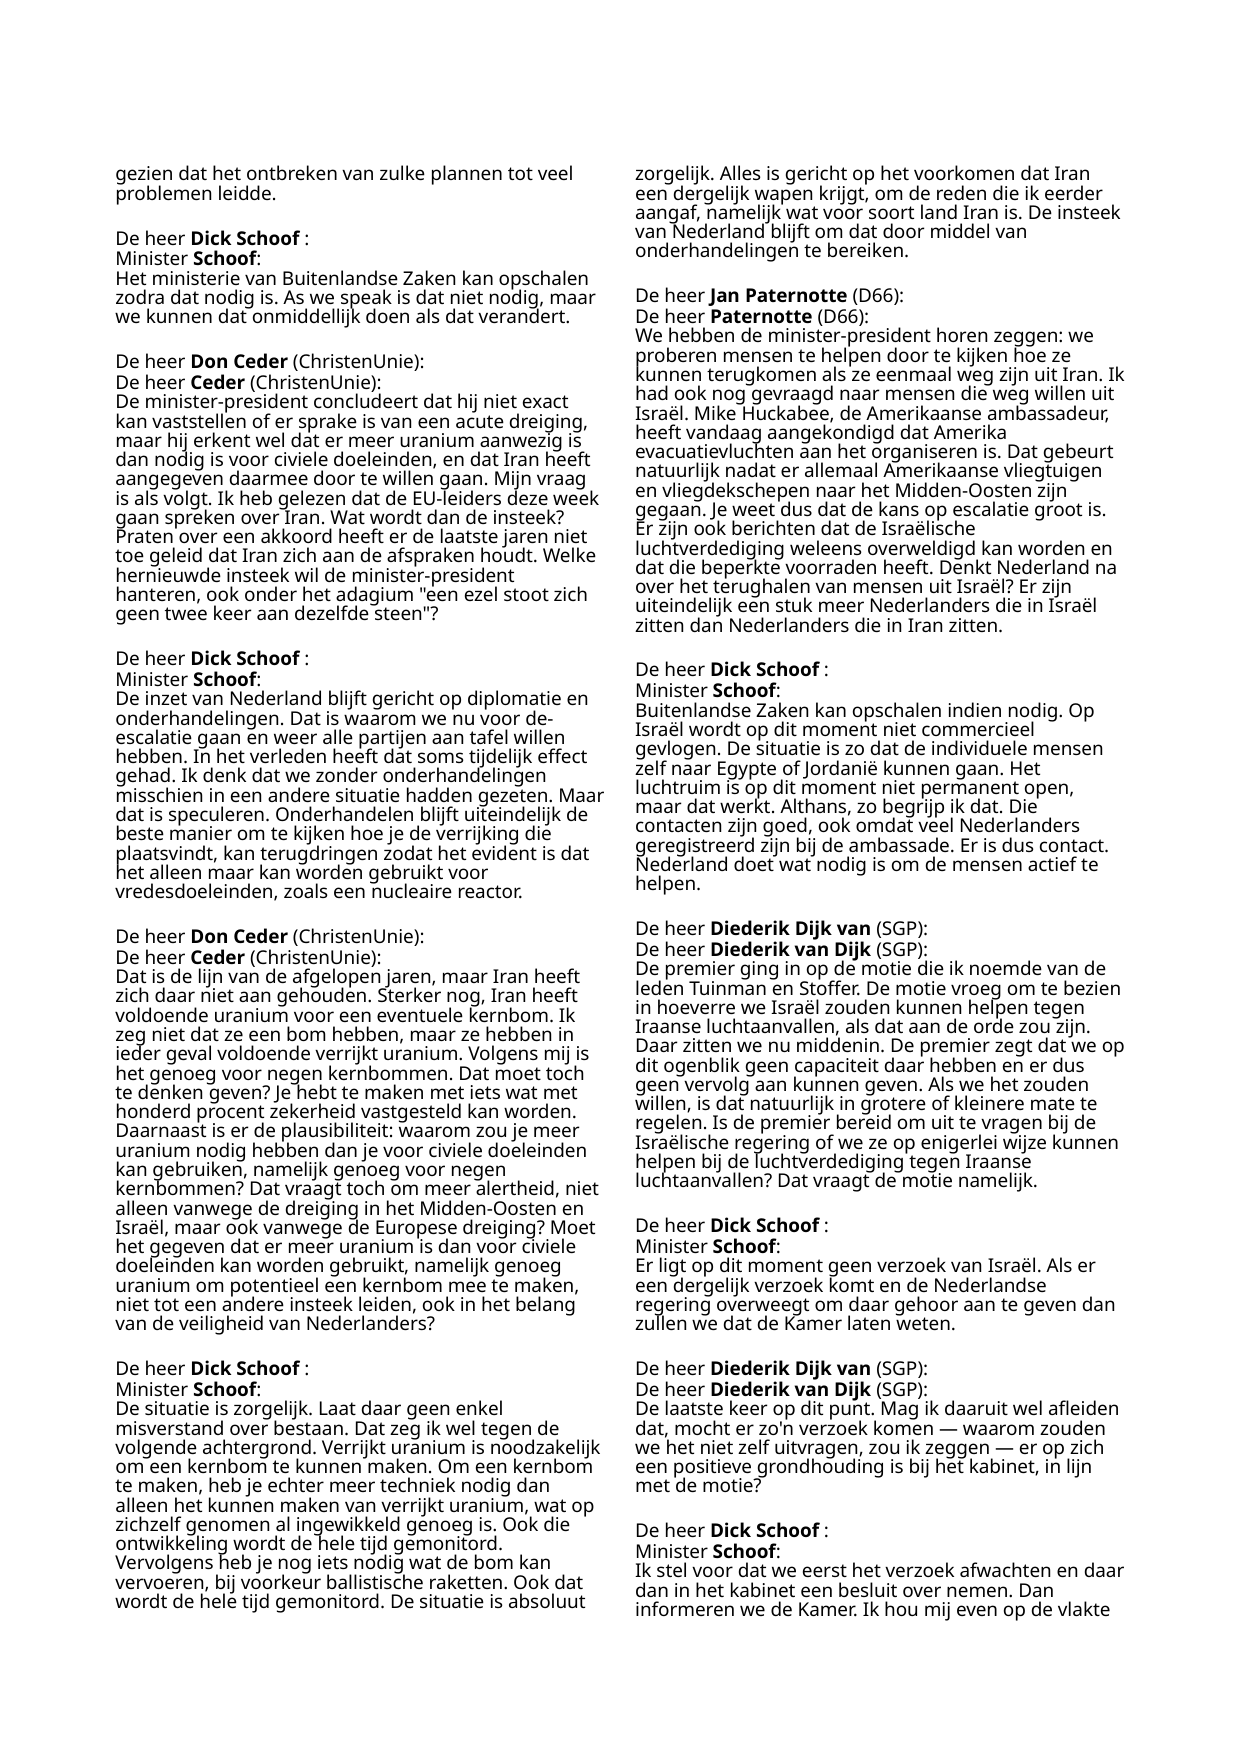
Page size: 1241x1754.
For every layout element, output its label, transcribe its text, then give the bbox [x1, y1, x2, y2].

text De heer Diederik van Dijk (SGP): [635, 941, 1125, 960]
text De heer Dick Schoof : [635, 657, 1125, 682]
text Minister Schoof: [635, 1543, 1125, 1562]
text gezien dat het ontbreken van zulke plannen tot veel problemen leidde. [115, 165, 605, 204]
text De heer Don Ceder (ChristenUnie): [115, 923, 605, 949]
text De inzet van Nederland blijft gericht op diplomatie en onderhandelingen. Dat is waarom we nu voor de-escalatie gaan en weer alle partijen aan tafel willen hebben. In het verleden heeft dat soms tijdelijk effect gehad. Ik denk dat we zonder onderhandelingen misschien in een andere situatie hadden gezeten. Maar dat is speculeren. Onderhandelen blijft uiteindelijk de beste manier om te kijken hoe je de verrijking die plaatsvindt, kan terugdringen zodat het evident is dat het alleen maar kan worden gebruikt voor vredesdoeleinden, zoals een nucleaire reactor. [115, 690, 605, 902]
text De heer Ceder (ChristenUnie): [115, 374, 605, 393]
text Minister Schoof: [635, 682, 1125, 702]
text De heer Dick Schoof : [635, 1517, 1125, 1543]
text De heer Dick Schoof : [115, 645, 605, 671]
text De heer Dick Schoof : [115, 1355, 605, 1381]
text De heer Diederik van Dijk (SGP): [635, 1381, 1125, 1400]
text Minister Schoof: [115, 671, 605, 690]
text De heer Dick Schoof : [115, 225, 605, 250]
text De heer Ceder (ChristenUnie): [115, 949, 605, 968]
text Er ligt op dit moment geen verzoek van Israël. Als er een dergelijk verzoek komt en de Nederlandse regering overweegt om daar gehoor aan te geven dan zullen we dat de Kamer laten weten. [635, 1257, 1125, 1334]
text De heer Diederik Dijk van (SGP): [635, 915, 1125, 941]
text De heer Jan Paternotte (D66): [635, 282, 1125, 308]
text De laatste keer op dit punt. Mag ik daaruit wel afleiden dat, mocht er zo'n verzoek komen — waarom zouden we het niet zelf uitvragen, zou ik zeggen — er op zich een positieve grondhouding is bij het kabinet, in lijn met de motie? [635, 1400, 1125, 1497]
text Buitenlandse Zaken kan opschalen indien nodig. Op Israël wordt op dit moment niet commercieel gevlogen. De situatie is zo dat de individuele mensen zelf naar Egypte of Jordanië kunnen gaan. Het luchtruim is op dit moment niet permanent open, maar dat werkt. Althans, zo begrijp ik dat. Die contacten zijn goed, ook omdat veel Nederlanders geregistreerd zijn bij de ambassade. Er is dus contact. Nederland doet wat nodig is om de mensen actief te helpen. [635, 702, 1125, 894]
text De heer Don Ceder (ChristenUnie): [115, 348, 605, 374]
text Ik stel voor dat we eerst het verzoek afwachten en daar dan in het kabinet een besluit over nemen. Dan informeren we de Kamer. Ik hou mij even op de vlakte [635, 1562, 1125, 1620]
text De heer Dick Schoof : [635, 1212, 1125, 1238]
text zorgelijk. Alles is gericht op het voorkomen dat Iran een dergelijk wapen krijgt, om de reden die ik eerder aangaf, namelijk wat voor soort land Iran is. De insteek van Nederland blijft om dat door middel van onderhandelingen te bereiken. [635, 165, 1125, 262]
text Het ministerie van Buitenlandse Zaken kan opschalen zodra dat nodig is. As we speak is dat niet nodig, maar we kunnen dat onmiddellijk doen als dat verandert. [115, 270, 605, 327]
text De heer Diederik Dijk van (SGP): [635, 1355, 1125, 1381]
text De heer Paternotte (D66): [635, 308, 1125, 327]
text Minister Schoof: [115, 250, 605, 270]
text De situatie is zorgelijk. Laat daar geen enkel misverstand over bestaan. Dat zeg ik wel tegen de volgende achtergrond. Verrijkt uranium is noodzakelijk om een kernbom te kunnen maken. Om een kernbom te maken, heb je echter meer techniek nodig dan alleen het kunnen maken van verrijkt uranium, wat op zichzelf genomen al ingewikkeld genoeg is. Ook die ontwikkeling wordt de hele tijd gemonitord. Vervolgens heb je nog iets nodig wat de bom kan vervoeren, bij voorkeur ballistische raketten. Ook dat wordt de hele tijd gemonitord. De situatie is absoluut [115, 1400, 605, 1612]
text Minister Schoof: [115, 1381, 605, 1400]
text We hebben de minister-president horen zeggen: we proberen mensen te helpen door te kijken hoe ze kunnen terugkomen als ze eenmaal weg zijn uit Iran. Ik had ook nog gevraagd naar mensen die weg willen uit Israël. Mike Huckabee, de Amerikaanse ambassadeur, heeft vandaag aangekondigd dat Amerika evacuatievluchten aan het organiseren is. Dat gebeurt natuurlijk nadat er allemaal Amerikaanse vliegtuigen en vliegdekschepen naar het Midden-Oosten zijn gegaan. Je weet dus dat de kans op escalatie groot is. Er zijn ook berichten dat de Israëlische luchtverdediging weleens overweldigd kan worden en dat die beperkte voorraden heeft. Denkt Nederland na over het terughalen van mensen uit Israël? Er zijn uiteindelijk een stuk meer Nederlanders die in Israël zitten dan Nederlanders die in Iran zitten. [635, 327, 1125, 636]
text Minister Schoof: [635, 1238, 1125, 1257]
text De minister-president concludeert dat hij niet exact kan vaststellen of er sprake is van een acute dreiging, maar hij erkent wel dat er meer uranium aanwezig is dan nodig is voor civiele doeleinden, en dat Iran heeft aangegeven daarmee door te willen gaan. Mijn vraag is als volgt. Ik heb gelezen dat de EU-leiders deze week gaan spreken over Iran. Wat wordt dan de insteek? Praten over een akkoord heeft er de laatste jaren niet toe geleid dat Iran zich aan de afspraken houdt. Welke hernieuwde insteek wil de minister-president hanteren, ook onder het adagium "een ezel stoot zich geen twee keer aan dezelfde steen"? [115, 393, 605, 624]
text Dat is de lijn van de afgelopen jaren, maar Iran heeft zich daar niet aan gehouden. Sterker nog, Iran heeft voldoende uranium voor een eventuele kernbom. Ik zeg niet dat ze een bom hebben, maar ze hebben in ieder geval voldoende verrijkt uranium. Volgens mij is het genoeg voor negen kernbommen. Dat moet toch te denken geven? Je hebt te maken met iets wat met honderd procent zekerheid vastgesteld kan worden. Daarnaast is er de plausibiliteit: waarom zou je meer uranium nodig hebben dan je voor civiele doeleinden kan gebruiken, namelijk genoeg voor negen kernbommen? Dat vraagt toch om meer alertheid, niet alleen vanwege de dreiging in het Midden-Oosten en Israël, maar ook vanwege de Europese dreiging? Moet het gegeven dat er meer uranium is dan voor civiele doeleinden kan worden gebruikt, namelijk genoeg uranium om potentieel een kernbom mee te maken, niet tot een andere insteek leiden, ook in het belang van de veiligheid van Nederlanders? [115, 968, 605, 1334]
text De premier ging in op de motie die ik noemde van de leden Tuinman en Stoffer. De motie vroeg om te bezien in hoeverre we Israël zouden kunnen helpen tegen Iraanse luchtaanvallen, als dat aan de orde zou zijn. Daar zitten we nu middenin. De premier zegt dat we op dit ogenblik geen capaciteit daar hebben en er dus geen vervolg aan kunnen geven. Als we het zouden willen, is dat natuurlijk in grotere of kleinere mate te regelen. Is de premier bereid om uit te vragen bij de Israëlische regering of we ze op enigerlei wijze kunnen helpen bij de luchtverdediging tegen Iraanse luchtaanvallen? Dat vraagt de motie namelijk. [635, 960, 1125, 1191]
